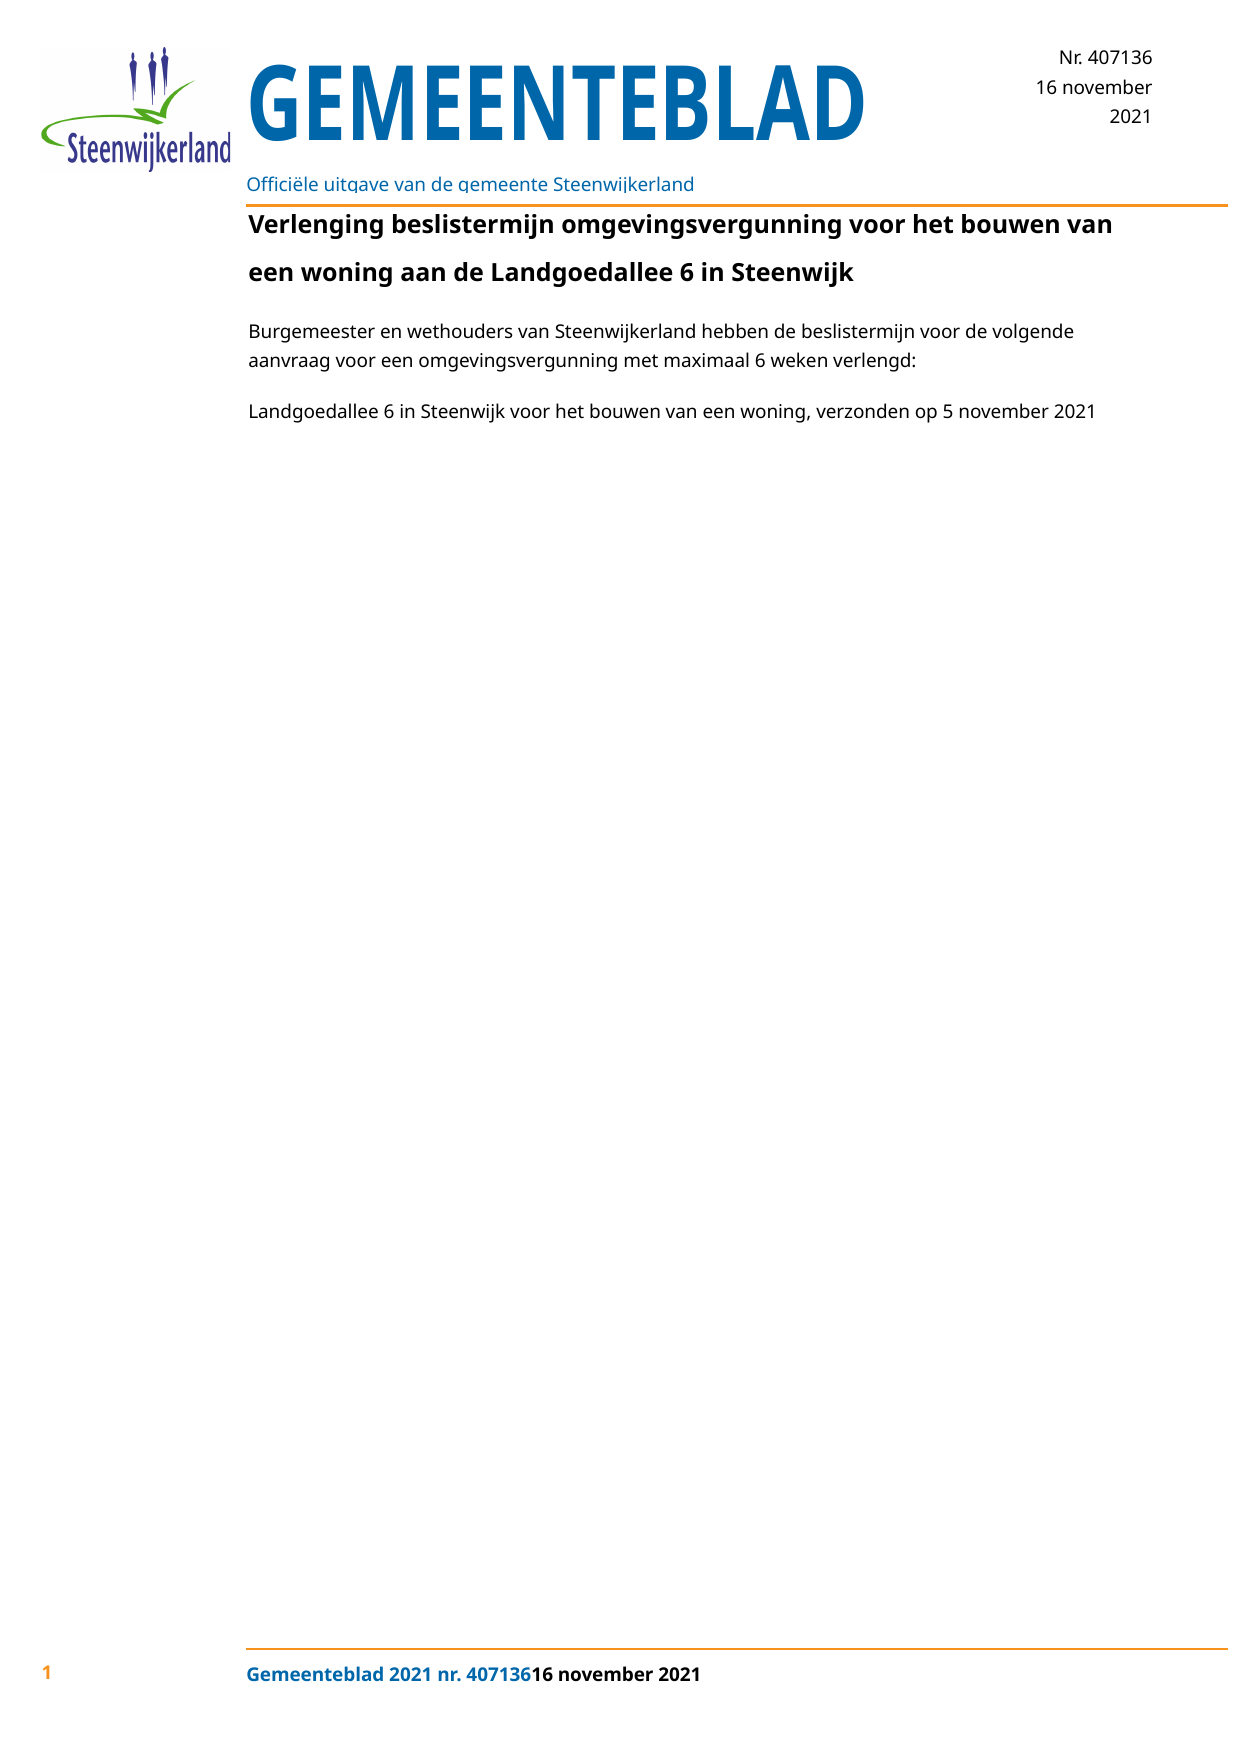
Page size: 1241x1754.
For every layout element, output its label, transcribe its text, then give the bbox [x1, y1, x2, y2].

text Landgoedallee 6 in Steenwijk voor het bouwen van een woning, verzonden op 5 november 2021 [248, 398, 1152, 424]
text Verlenging beslistermijn omgevingsvergunning voor het bouwen van een woning aan de Landgoedallee 6 in Steenwijk [248, 207, 1152, 288]
text Burgemeester en wethouders van Steenwijkerland hebben de beslistermijn voor de volgende aanvraag voor een omgevingsvergunning met maximaal 6 weken verlengd: [248, 318, 1152, 373]
picture [41, 47, 231, 172]
